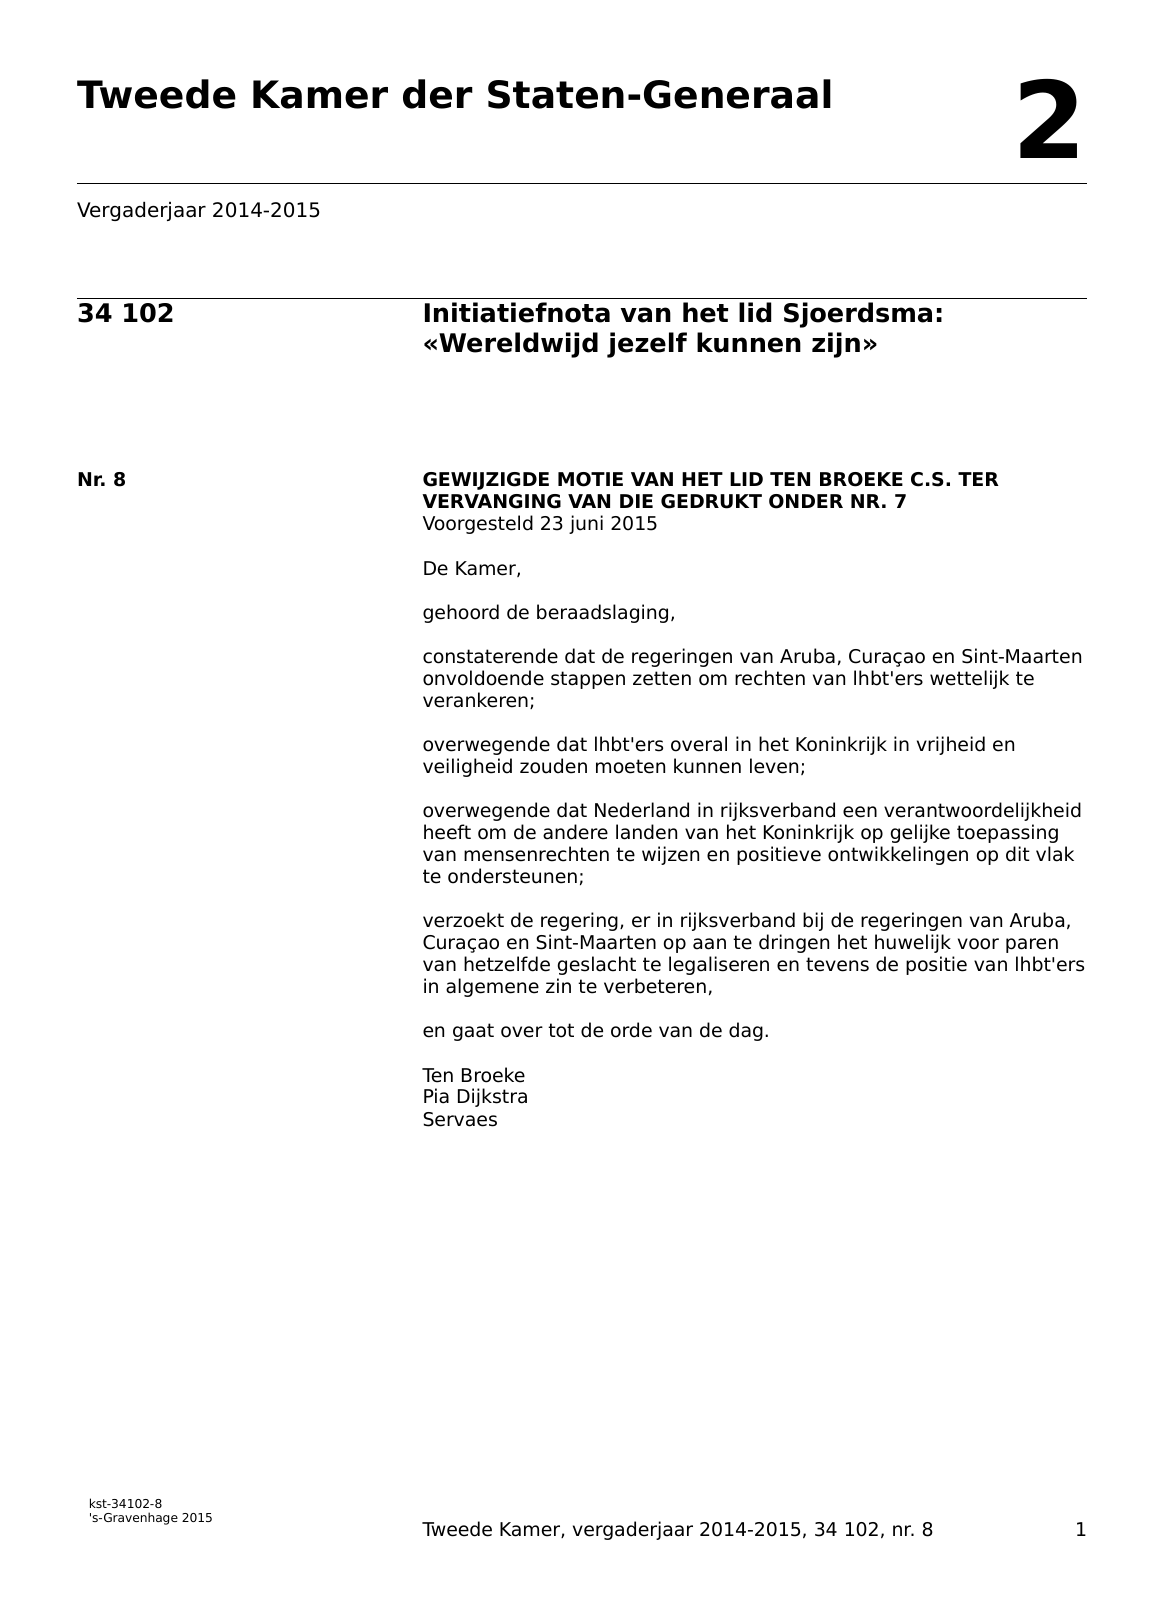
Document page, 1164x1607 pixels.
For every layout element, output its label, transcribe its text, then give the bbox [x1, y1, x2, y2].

table_header Tweede Kamer der Staten-Generaal [77, 59, 886, 183]
text Ten Broeke [422, 1064, 1087, 1086]
text gehoord de beraadslaging, [422, 602, 1087, 624]
text kst-34102-8 [88, 1497, 323, 1511]
table_cell Vergaderjaar 2014-2015 [77, 184, 1087, 298]
text Pia Dijkstra [422, 1086, 1087, 1108]
text verzoekt de regering, er in rijksverband bij de regeringen van Aruba, Curaçao en Sint-Maarten op aan te dringen het huwelijk voor paren van hetzelfde geslacht te legaliseren en tevens de positie van lhbt'ers in algemene zin te verbeteren, [422, 910, 1087, 998]
text Servaes [422, 1108, 1087, 1130]
text De Kamer, [422, 557, 1087, 579]
text overwegende dat Nederland in rijksverband een verantwoordelijkheid heeft om de andere landen van het Koninkrijk op gelijke toepassing van mensenrechten te wijzen en positieve ontwikkelingen op dit vlak te ondersteunen; [422, 800, 1087, 888]
subtitle Nr. 8 GEWIJZIGDE MOTIE VAN HET LID TEN BROEKE C.S. TER VERVANGING VAN DIE GEDRUKT ONDER NR. 7 [77, 469, 1087, 513]
text constaterende dat de regeringen van Aruba, Curaçao en Sint-Maarten onvoldoende stappen zetten om rechten van lhbt'ers wettelijk te verankeren; [422, 646, 1087, 712]
table_header 2 [886, 59, 1087, 183]
text overwegende dat lhbt'ers overal in het Koninkrijk in vrijheid en veiligheid zouden moeten kunnen leven; [422, 734, 1087, 778]
text 's-Gravenhage 2015 [88, 1511, 323, 1525]
text Voorgesteld 23 juni 2015 [422, 513, 1087, 535]
text en gaat over tot de orde van de dag. [422, 1020, 1087, 1042]
subtitle 34 102 Initiatiefnota van het lid Sjoerdsma: «Wereldwijd jezelf kunnen zijn» [77, 299, 1087, 358]
